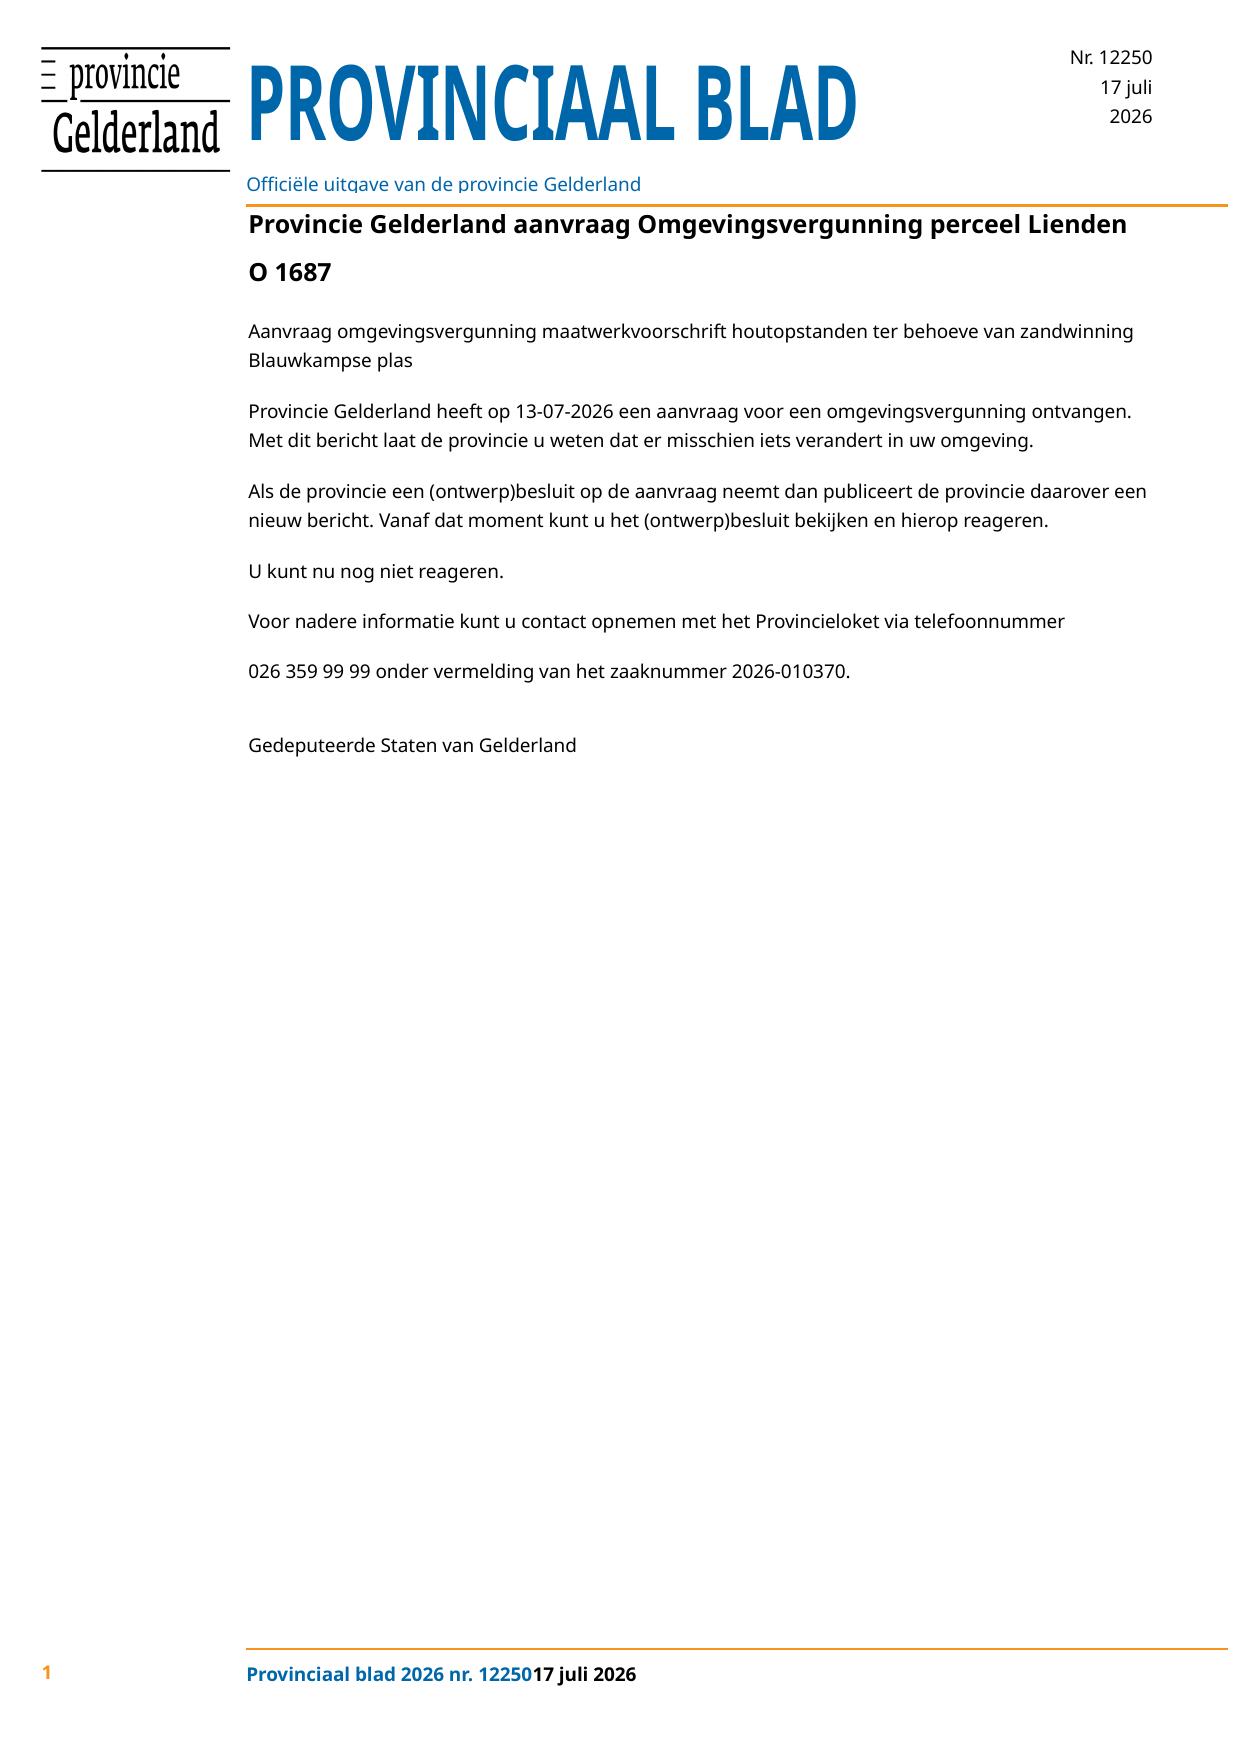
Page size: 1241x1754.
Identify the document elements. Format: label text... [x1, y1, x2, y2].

text Aanvraag omgevingsvergunning maatwerkvoorschrift houtopstanden ter behoeve van zandwinning Blauwkampse plas [248, 318, 1152, 373]
text Als de provincie een (ontwerp)besluit op de aanvraag neemt dan publiceert de provincie daarover een nieuw bericht. Vanaf dat moment kunt u het (ontwerp)besluit bekijken en hierop reageren. [248, 478, 1152, 533]
text U kunt nu nog niet reageren. [248, 558, 1152, 584]
text Provincie Gelderland heeft op 13-07-2026 een aanvraag voor een omgevingsvergunning ontvangen. Met dit bericht laat de provincie u weten dat er misschien iets verandert in uw omgeving. [248, 398, 1152, 453]
text 026 359 99 99 onder vermelding van het zaaknummer 2026-010370. [248, 659, 1152, 684]
text Voor nadere informatie kunt u contact opnemen met het Provincieloket via telefoonnummer [248, 608, 1152, 634]
text Gedeputeerde Staten van Gelderland [248, 732, 1152, 758]
text Provincie Gelderland aanvraag Omgevingsvergunning perceel Lienden O 1687 [248, 207, 1152, 288]
picture [41, 47, 231, 172]
